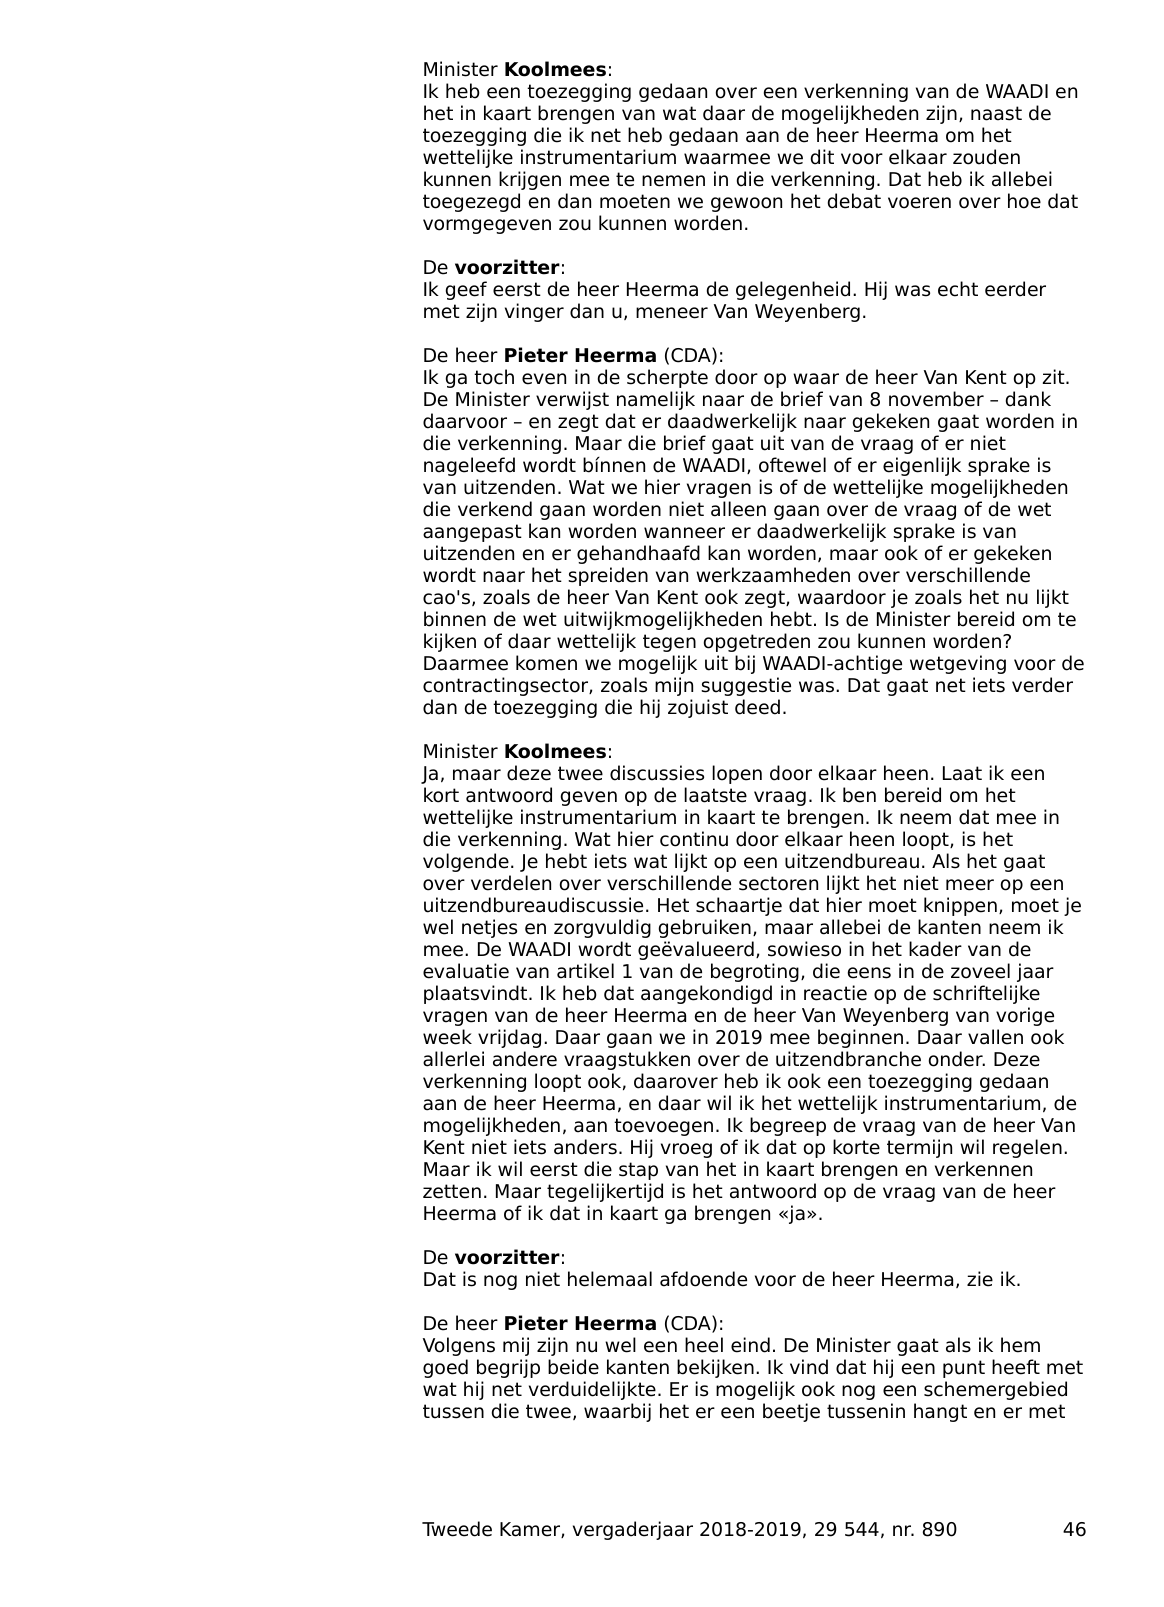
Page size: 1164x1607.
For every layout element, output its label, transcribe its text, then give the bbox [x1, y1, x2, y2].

text De heer Pieter Heerma (CDA): [422, 1313, 1087, 1335]
text Ja, maar deze twee discussies lopen door elkaar heen. Laat ik een kort antwoord geven op de laatste vraag. Ik ben bereid om het wettelijke instrumentarium in kaart te brengen. Ik neem dat mee in die verkenning. Wat hier continu door elkaar heen loopt, is het volgende. Je hebt iets wat lijkt op een uitzendbureau. Als het gaat over verdelen over verschillende sectoren lijkt het niet meer op een uitzendbureaudiscussie. Het schaartje dat hier moet knippen, moet je wel netjes en zorgvuldig gebruiken, maar allebei de kanten neem ik mee. De WAADI wordt geëvalueerd, sowieso in het kader van de evaluatie van artikel 1 van de begroting, die eens in de zoveel jaar plaatsvindt. Ik heb dat aangekondigd in reactie op de schriftelijke vragen van de heer Heerma en de heer Van Weyenberg van vorige week vrijdag. Daar gaan we in 2019 mee beginnen. Daar vallen ook allerlei andere vraagstukken over de uitzendbranche onder. Deze verkenning loopt ook, daarover heb ik ook een toezegging gedaan aan de heer Heerma, en daar wil ik het wettelijk instrumentarium, de mogelijkheden, aan toevoegen. Ik begreep de vraag van de heer Van Kent niet iets anders. Hij vroeg of ik dat op korte termijn wil regelen. Maar ik wil eerst die stap van het in kaart brengen en verkennen zetten. Maar tegelijkertijd is het antwoord op de vraag van de heer Heerma of ik dat in kaart ga brengen «ja». [422, 763, 1087, 1224]
text Ik ga toch even in de scherpte door op waar de heer Van Kent op zit. De Minister verwijst namelijk naar de brief van 8 november – dank daarvoor – en zegt dat er daadwerkelijk naar gekeken gaat worden in die verkenning. Maar die brief gaat uit van de vraag of er niet nageleefd wordt bínnen de WAADI, oftewel of er eigenlijk sprake is van uitzenden. Wat we hier vragen is of de wettelijke mogelijkheden die verkend gaan worden niet alleen gaan over de vraag of de wet aangepast kan worden wanneer er daadwerkelijk sprake is van uitzenden en er gehandhaafd kan worden, maar ook of er gekeken wordt naar het spreiden van werkzaamheden over verschillende cao's, zoals de heer Van Kent ook zegt, waardoor je zoals het nu lijkt binnen de wet uitwijkmogelijkheden hebt. Is de Minister bereid om te kijken of daar wettelijk tegen opgetreden zou kunnen worden? Daarmee komen we mogelijk uit bij WAADI-achtige wetgeving voor de contractingsector, zoals mijn suggestie was. Dat gaat net iets verder dan de toezegging die hij zojuist deed. [422, 367, 1087, 719]
text Minister Koolmees: [422, 741, 1087, 763]
text Volgens mij zijn nu wel een heel eind. De Minister gaat als ik hem goed begrijp beide kanten bekijken. Ik vind dat hij een punt heeft met wat hij net verduidelijkte. Er is mogelijk ook nog een schemergebied tussen die twee, waarbij het er een beetje tussenin hangt en er met [422, 1335, 1087, 1423]
text De voorzitter: [422, 1247, 1087, 1269]
text Ik geef eerst de heer Heerma de gelegenheid. Hij was echt eerder met zijn vinger dan u, meneer Van Weyenberg. [422, 279, 1087, 323]
text Minister Koolmees: [422, 59, 1087, 81]
text De heer Pieter Heerma (CDA): [422, 345, 1087, 367]
text Ik heb een toezegging gedaan over een verkenning van de WAADI en het in kaart brengen van wat daar de mogelijkheden zijn, naast de toezegging die ik net heb gedaan aan de heer Heerma om het wettelijke instrumentarium waarmee we dit voor elkaar zouden kunnen krijgen mee te nemen in die verkenning. Dat heb ik allebei toegezegd en dan moeten we gewoon het debat voeren over hoe dat vormgegeven zou kunnen worden. [422, 81, 1087, 235]
text De voorzitter: [422, 257, 1087, 279]
text Dat is nog niet helemaal afdoende voor de heer Heerma, zie ik. [422, 1269, 1087, 1291]
